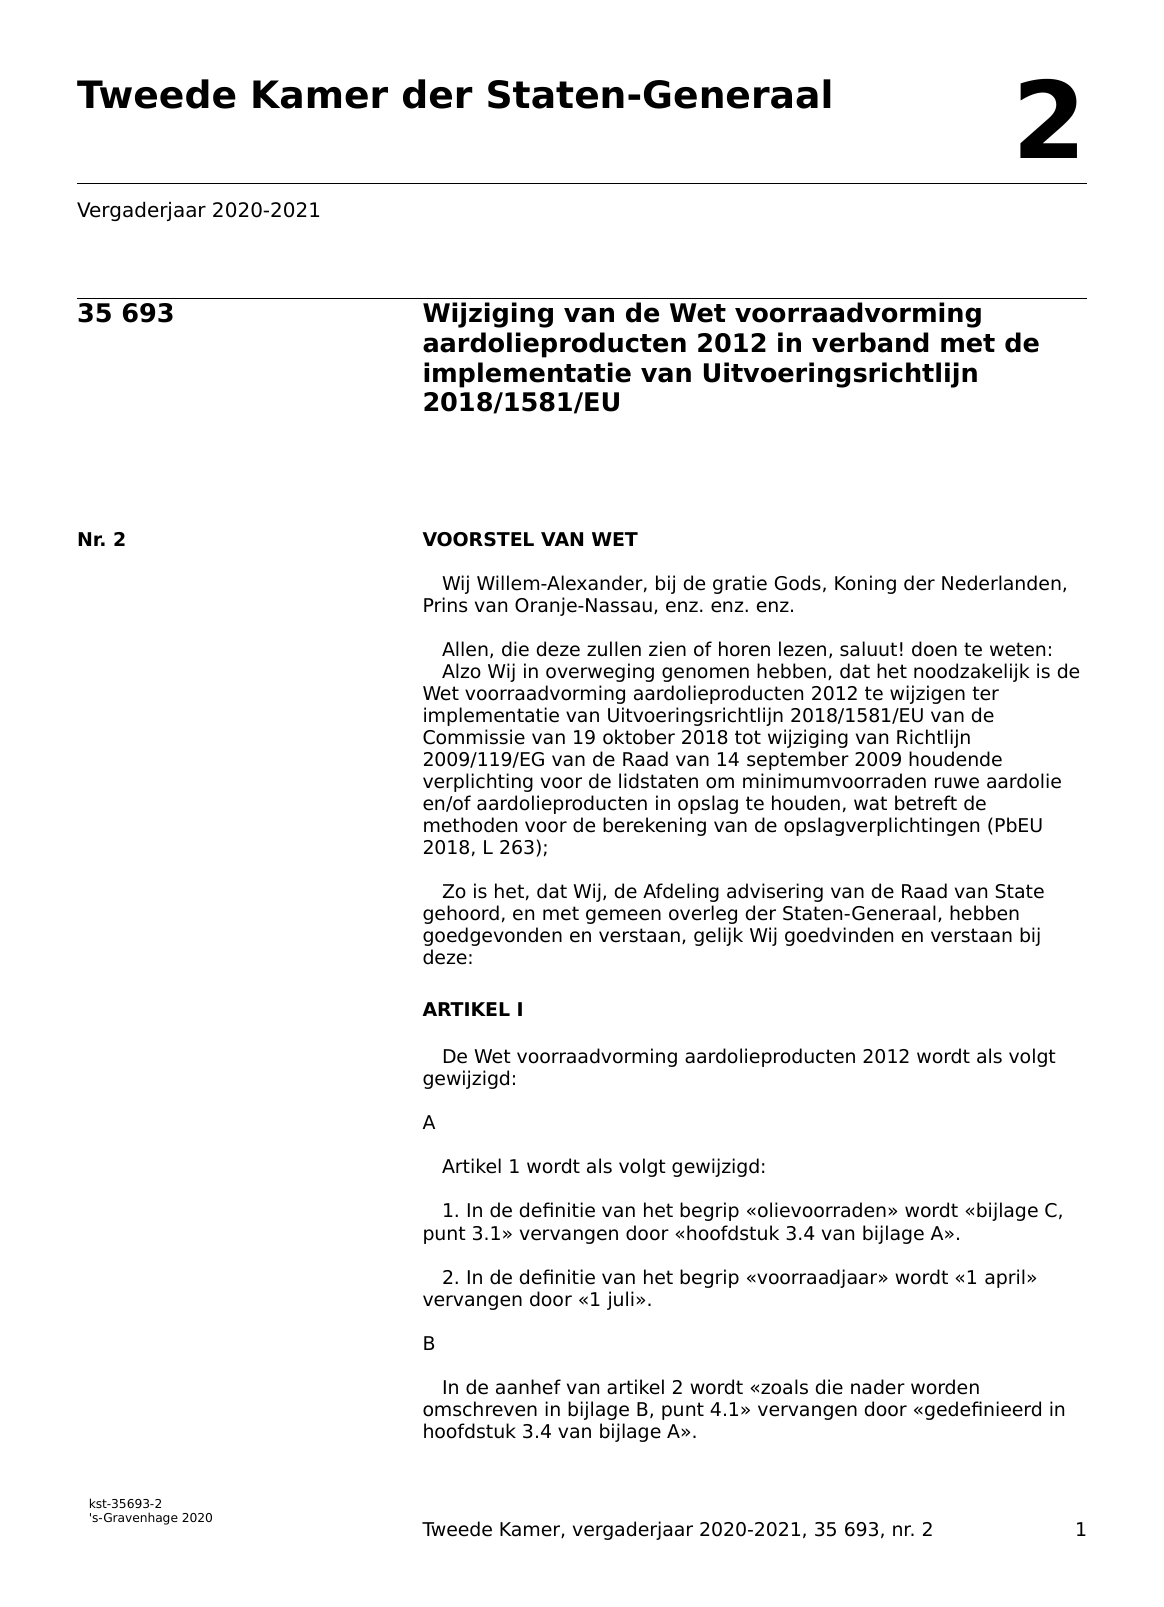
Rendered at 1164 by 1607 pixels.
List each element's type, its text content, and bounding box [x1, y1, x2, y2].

table_header 2 [886, 59, 1087, 183]
text A [422, 1112, 1087, 1134]
text 's-Gravenhage 2020 [88, 1511, 323, 1525]
subtitle ARTIKEL I [422, 999, 1087, 1021]
text Artikel 1 wordt als volgt gewijzigd: [422, 1156, 1087, 1178]
subtitle Nr. 2 VOORSTEL VAN WET [77, 529, 1087, 551]
table_cell Vergaderjaar 2020-2021 [77, 184, 1087, 298]
text Alzo Wij in overweging genomen hebben, dat het noodzakelijk is de Wet voorraadvorming aardolieproducten 2012 te wijzigen ter implementatie van Uitvoeringsrichtlijn 2018/1581/EU van de Commissie van 19 oktober 2018 tot wijziging van Richtlijn 2009/119/EG van de Raad van 14 september 2009 houdende verplichting voor de lidstaten om minimumvoorraden ruwe aardolie en/of aardolieproducten in opslag te houden, wat betreft de methoden voor de berekening van de opslagverplichtingen (PbEU 2018, L 263); [422, 661, 1087, 859]
text De Wet voorraadvorming aardolieproducten 2012 wordt als volgt gewijzigd: [422, 1046, 1087, 1090]
text Wij Willem-Alexander, bij de gratie Gods, Koning der Nederlanden, Prins van Oranje-Nassau, enz. enz. enz. [422, 573, 1087, 617]
table_header Tweede Kamer der Staten-Generaal [77, 59, 886, 183]
text 2. In de definitie van het begrip «voorraadjaar» wordt «1 april» vervangen door «1 juli». [422, 1267, 1087, 1311]
text B [422, 1333, 1087, 1355]
subtitle 35 693 Wijziging van de Wet voorraadvorming aardolieproducten 2012 in verband met de implementatie van Uitvoeringsrichtlijn 2018/1581/EU [77, 299, 1087, 418]
text kst-35693-2 [88, 1497, 323, 1511]
text 1. In de definitie van het begrip «olievoorraden» wordt «bijlage C, punt 3.1» vervangen door «hoofdstuk 3.4 van bijlage A». [422, 1200, 1087, 1244]
text Zo is het, dat Wij, de Afdeling advisering van de Raad van State gehoord, en met gemeen overleg der Staten-Generaal, hebben goedgevonden en verstaan, gelijk Wij goedvinden en verstaan bij deze: [422, 881, 1087, 969]
text In de aanhef van artikel 2 wordt «zoals die nader worden omschreven in bijlage B, punt 4.1» vervangen door «gedefinieerd in hoofdstuk 3.4 van bijlage A». [422, 1377, 1087, 1443]
text Allen, die deze zullen zien of horen lezen, saluut! doen te weten: [422, 639, 1087, 661]
